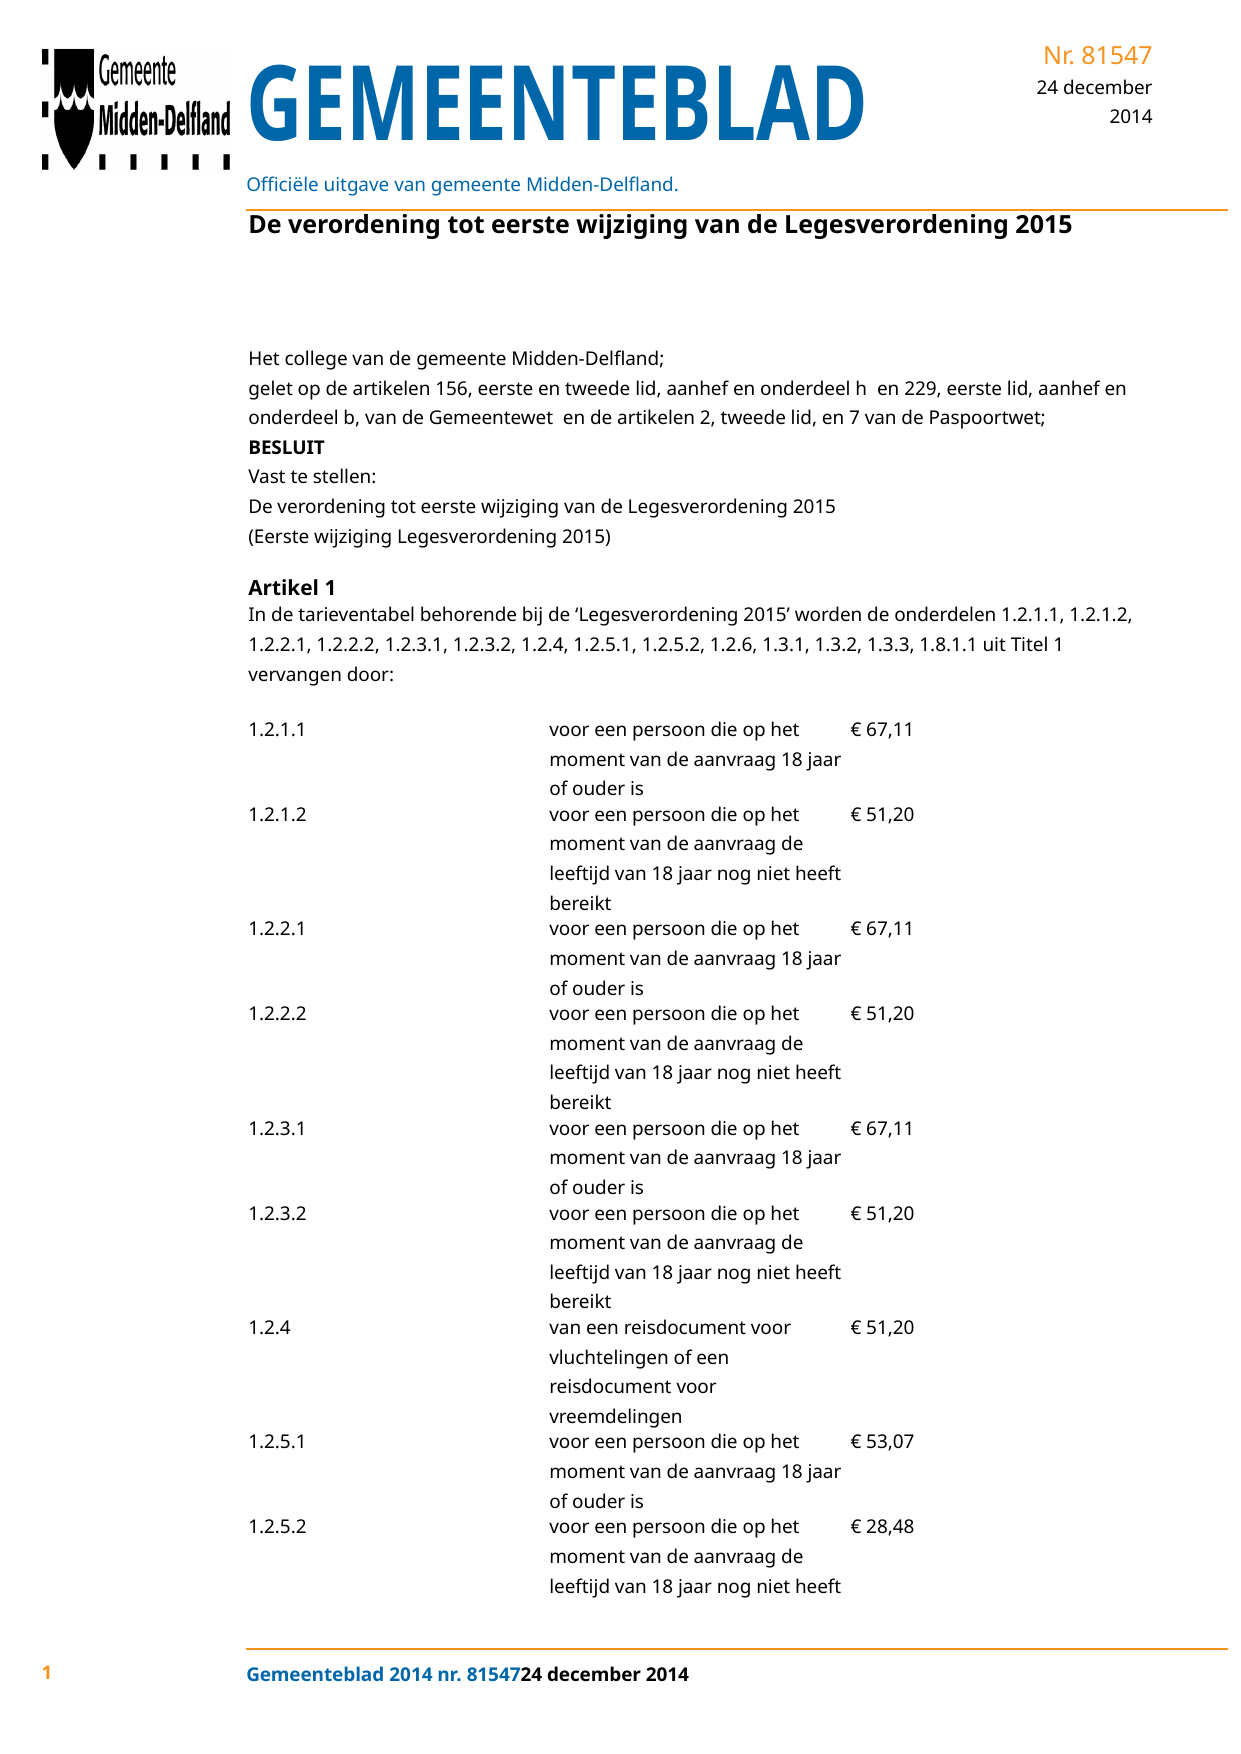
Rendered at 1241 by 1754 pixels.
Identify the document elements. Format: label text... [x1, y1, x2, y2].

text gelet op de artikelen 156, eerste en tweede lid, aanhef en onderdeel h en 229, eerste lid, aanhef en onderdeel b, van de Gemeentewet en de artikelen 2, tweede lid, en 7 van de Paspoortwet; [248, 375, 1152, 430]
table_cell 1.2.1.2 [248, 801, 549, 916]
text De verordening tot eerste wijziging van de Legesverordening 2015 [248, 493, 1152, 519]
table_cell € 67,11 [850, 916, 1152, 1000]
table_cell voor een persoon die op het moment van de aanvraag 18 jaar of ouder is [549, 1429, 850, 1514]
table_cell € 67,11 [850, 1115, 1152, 1200]
table_cell € 51,20 [850, 1314, 1152, 1429]
table_cell voor een persoon die op het moment van de aanvraag 18 jaar of ouder is [549, 1115, 850, 1200]
table_cell € 53,07 [850, 1429, 1152, 1514]
table_cell voor een persoon die op het moment van de aanvraag de leeftijd van 18 jaar nog niet heeft bereikt [549, 1200, 850, 1314]
text Het college van de gemeente Midden-Delfland; [248, 345, 1152, 371]
table_cell 1.2.2.1 [248, 916, 549, 1000]
table_cell 1.2.5.2 [248, 1514, 549, 1598]
text Vast te stellen: [248, 464, 1152, 489]
table_header € 67,11 [850, 716, 1152, 801]
table_cell € 51,20 [850, 801, 1152, 916]
table_cell € 51,20 [850, 1200, 1152, 1314]
table_cell 1.2.2.2 [248, 1000, 549, 1115]
table_cell 1.2.3.1 [248, 1115, 549, 1200]
picture [41, 47, 231, 172]
table_cell 1.2.4 [248, 1314, 549, 1429]
table_cell voor een persoon die op het moment van de aanvraag de leeftijd van 18 jaar nog niet heeft bereikt [549, 1000, 850, 1115]
table_cell 1.2.3.2 [248, 1200, 549, 1314]
text (Eerste wijziging Legesverordening 2015) [248, 523, 1152, 548]
table_cell € 51,20 [850, 1000, 1152, 1115]
text In de tarieventabel behorende bij de ‘Legesverordening 2015’ worden de onderdelen 1.2.1.1, 1.2.1.2, 1.2.2.1, 1.2.2.2, 1.2.3.1, 1.2.3.2, 1.2.4, 1.2.5.1, 1.2.5.2, 1.2.6, 1.3.1, 1.3.2, 1.3.3, 1.8.1.1 uit Titel 1 vervangen door: [248, 602, 1152, 687]
table_cell van een reisdocument voor vluchtelingen of een reisdocument voor vreemdelingen [549, 1314, 850, 1429]
table_cell voor een persoon die op het moment van de aanvraag 18 jaar of ouder is [549, 916, 850, 1000]
text De verordening tot eerste wijziging van de Legesverordening 2015 [248, 211, 1152, 241]
table_header 1.2.1.1 [248, 716, 549, 801]
table_header voor een persoon die op het moment van de aanvraag 18 jaar of ouder is [549, 716, 850, 801]
table_cell voor een persoon die op het moment van de aanvraag de leeftijd van 18 jaar nog niet heeft [549, 1514, 850, 1598]
text BESLUIT [248, 434, 1152, 460]
text Artikel 1 [248, 573, 1152, 602]
table_cell voor een persoon die op het moment van de aanvraag de leeftijd van 18 jaar nog niet heeft bereikt [549, 801, 850, 916]
table_cell € 28,48 [850, 1514, 1152, 1598]
table_cell 1.2.5.1 [248, 1429, 549, 1514]
